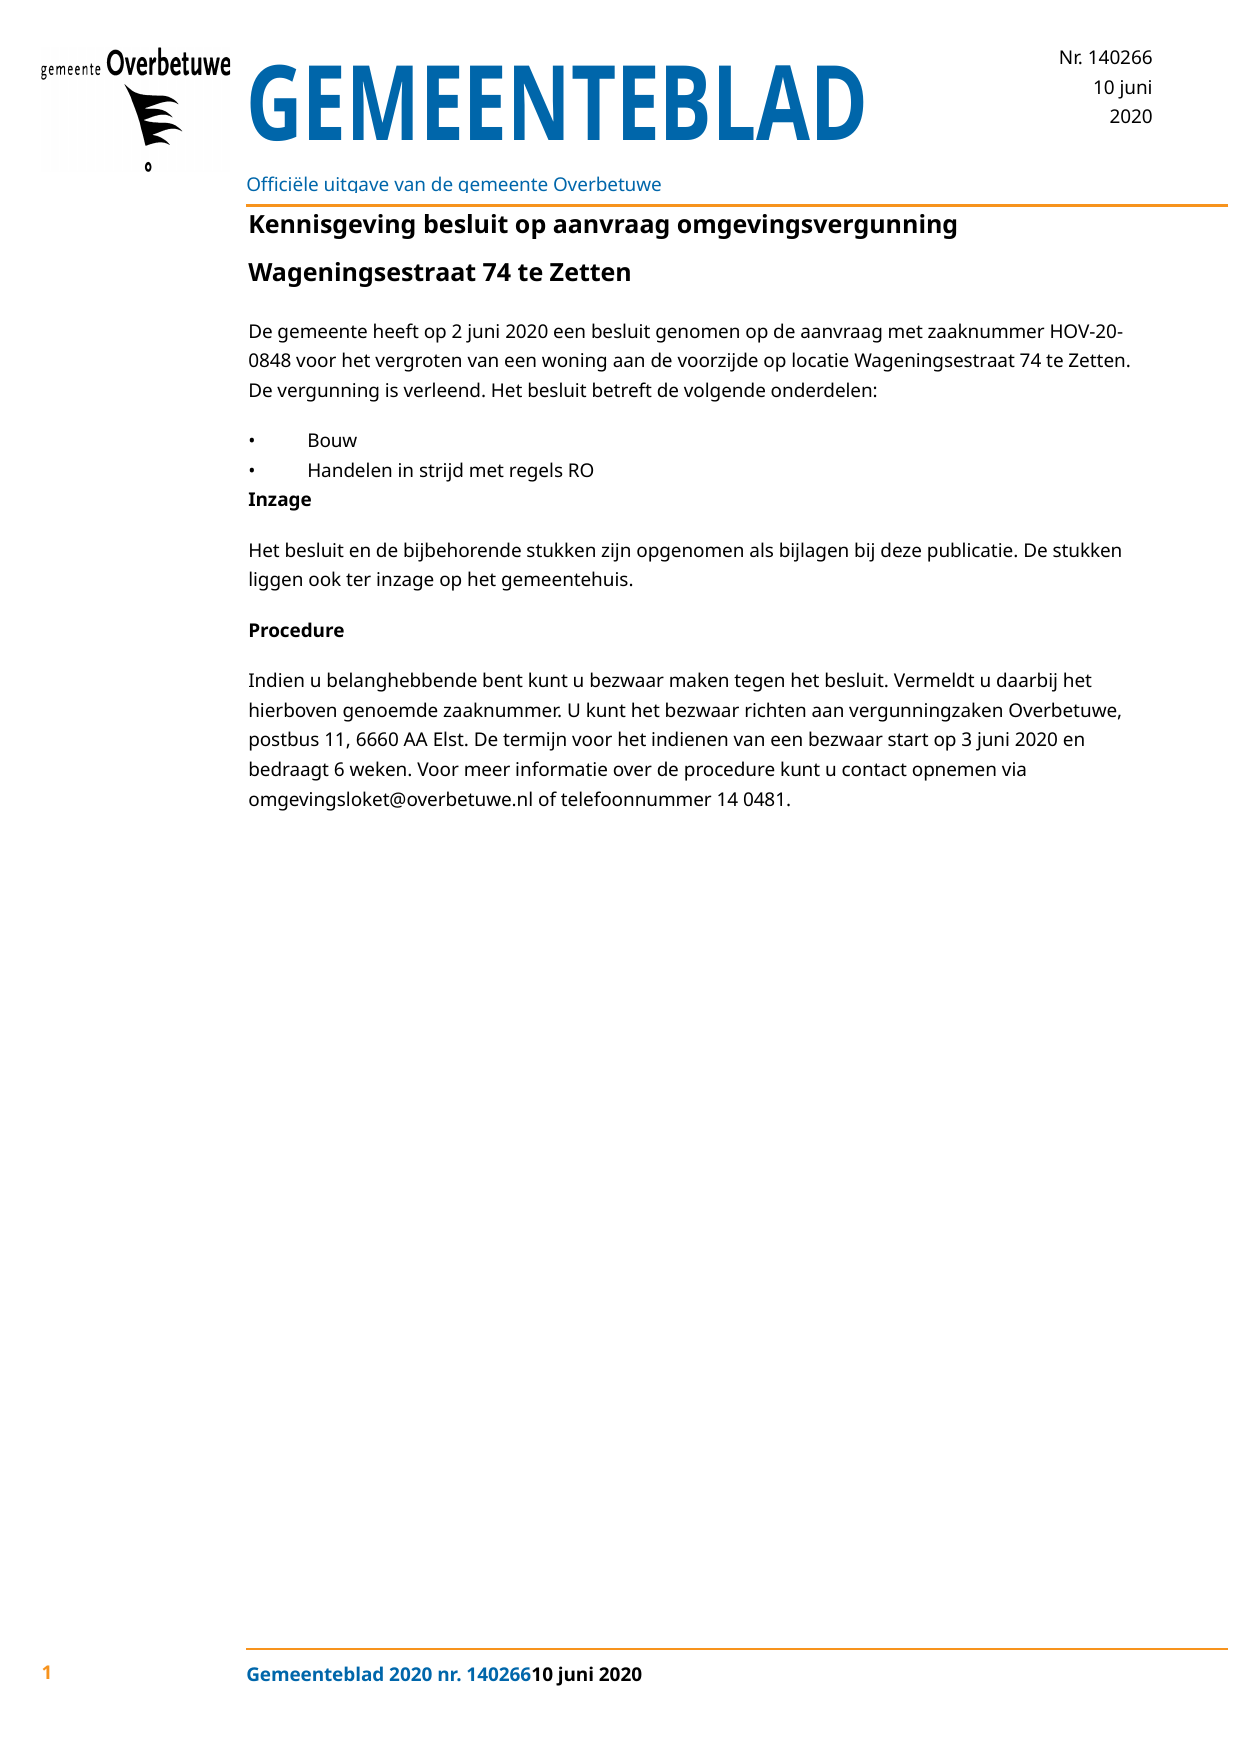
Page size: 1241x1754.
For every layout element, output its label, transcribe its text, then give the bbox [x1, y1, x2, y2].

text Inzage [248, 487, 1152, 512]
text Indien u belanghebbende bent kunt u bezwaar maken tegen het besluit. Vermeldt u daarbij het hierboven genoemde zaaknummer. U kunt het bezwaar richten aan vergunningzaken Overbetuwe, postbus 11, 6660 AA Elst. De termijn voor het indienen van een bezwaar start op 3 juni 2020 en bedraagt 6 weken. Voor meer informatie over de procedure kunt u contact opnemen via omgevingsloket@overbetuwe.nl of telefoonnummer 14 0481. [248, 667, 1152, 812]
text Procedure [248, 617, 1152, 643]
text Het besluit en de bijbehorende stukken zijn opgenomen als bijlagen bij deze publicatie. De stukken liggen ook ter inzage op het gemeentehuis. [248, 537, 1152, 592]
text Kennisgeving besluit op aanvraag omgevingsvergunning Wageningsestraat 74 te Zetten [248, 207, 1152, 288]
list Bouw [248, 427, 1152, 453]
text De gemeente heeft op 2 juni 2020 een besluit genomen op de aanvraag met zaaknummer HOV-20-0848 voor het vergroten van een woning aan de voorzijde op locatie Wageningsestraat 74 te Zetten. De vergunning is verleend. Het besluit betreft de volgende onderdelen: [248, 318, 1152, 403]
list Handelen in strijd met regels RO [248, 457, 1152, 483]
picture [41, 47, 231, 172]
